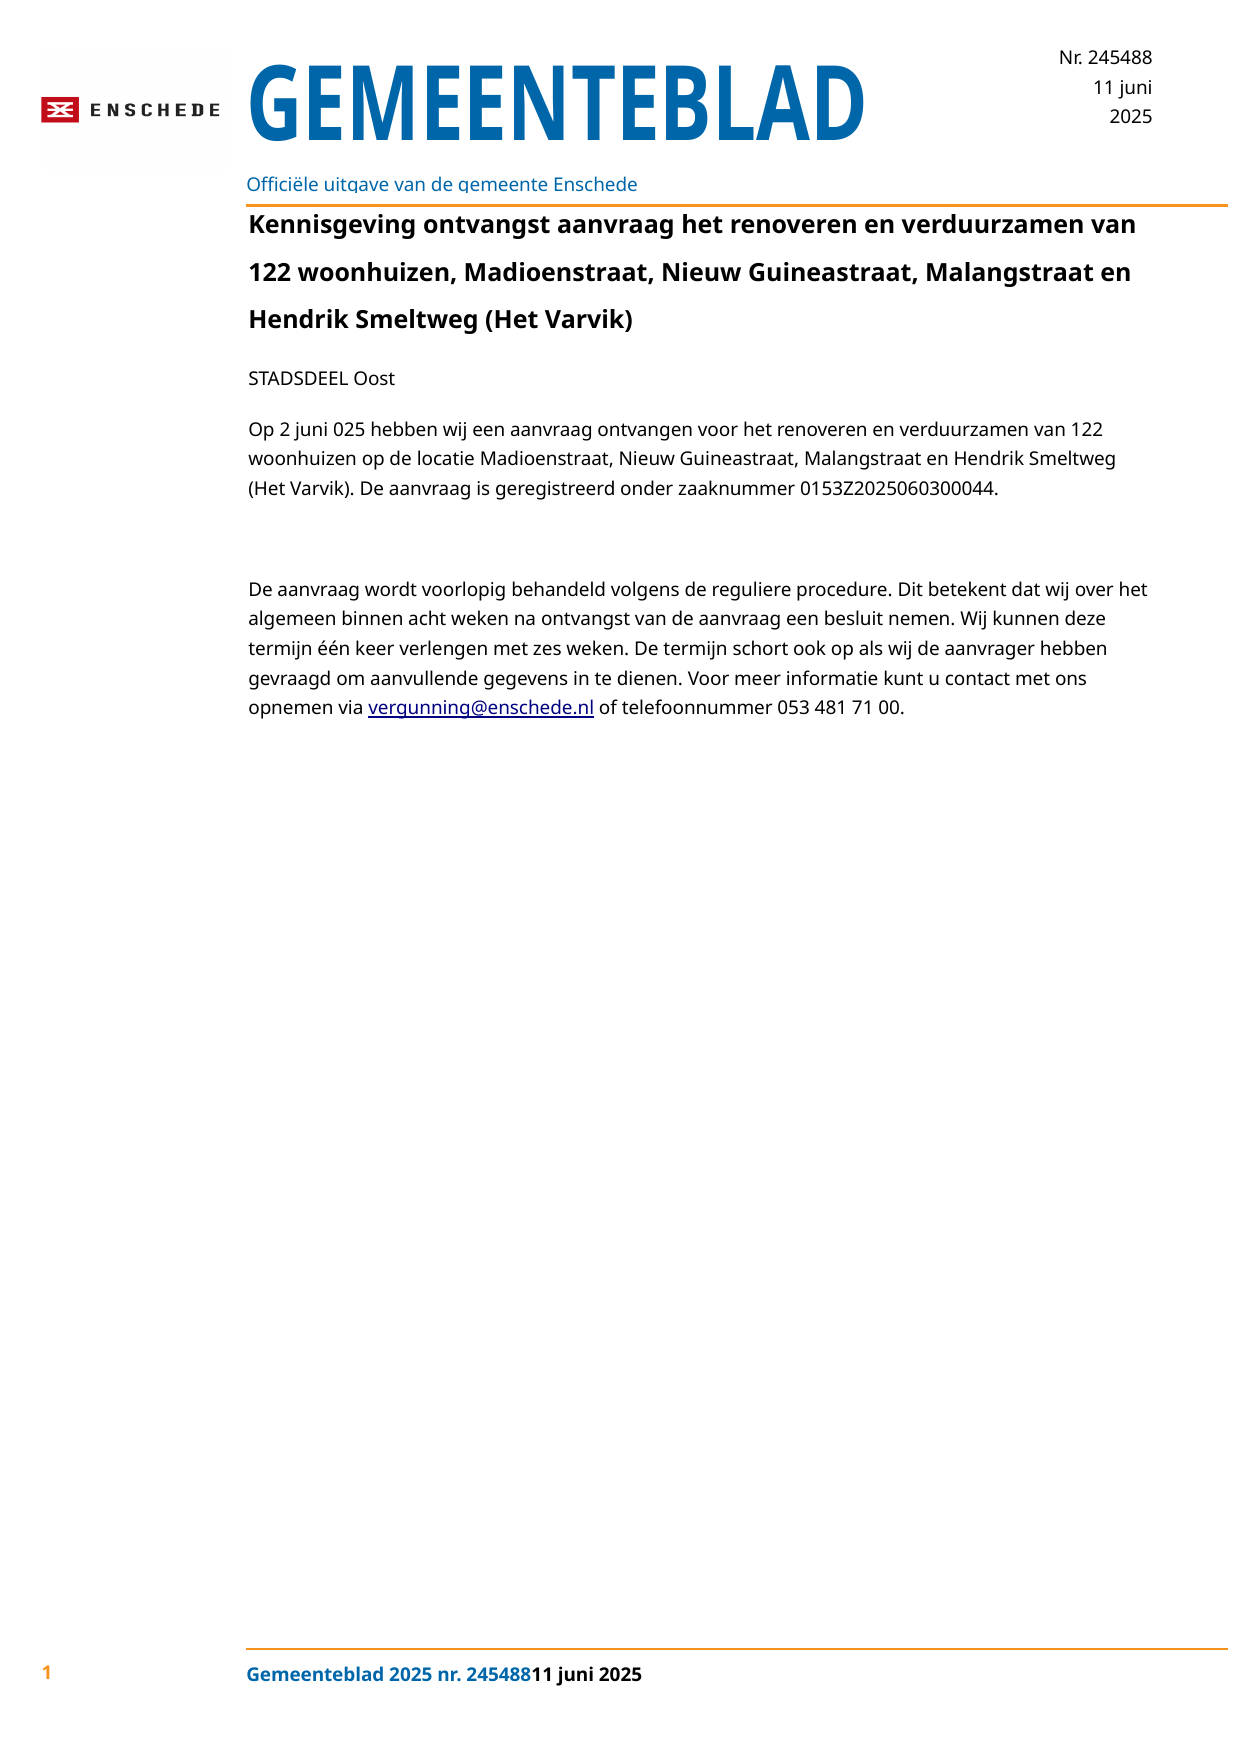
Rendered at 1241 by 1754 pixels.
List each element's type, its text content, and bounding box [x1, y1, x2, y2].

picture [41, 47, 231, 172]
text De aanvraag wordt voorlopig behandeld volgens de reguliere procedure. Dit betekent dat wij over het algemeen binnen acht weken na ontvangst van de aanvraag een besluit nemen. Wij kunnen deze termijn één keer verlengen met zes weken. De termijn schort ook op als wij de aanvrager hebben gevraagd om aanvullende gegevens in te dienen. Voor meer informatie kunt u contact met ons opnemen via vergunning@enschede.nl of telefoonnummer 053 481 71 00. [248, 576, 1152, 720]
text Op 2 juni 025 hebben wij een aanvraag ontvangen voor het renoveren en verduurzamen van 122 woonhuizen op de locatie Madioenstraat, Nieuw Guineastraat, Malangstraat en Hendrik Smeltweg (Het Varvik). De aanvraag is geregistreerd onder zaaknummer 0153Z2025060300044. [248, 416, 1152, 501]
text STADSDEEL Oost [248, 366, 1152, 391]
text Kennisgeving ontvangst aanvraag het renoveren en verduurzamen van 122 woonhuizen, Madioenstraat, Nieuw Guineastraat, Malangstraat en Hendrik Smeltweg (Het Varvik) [248, 207, 1152, 336]
